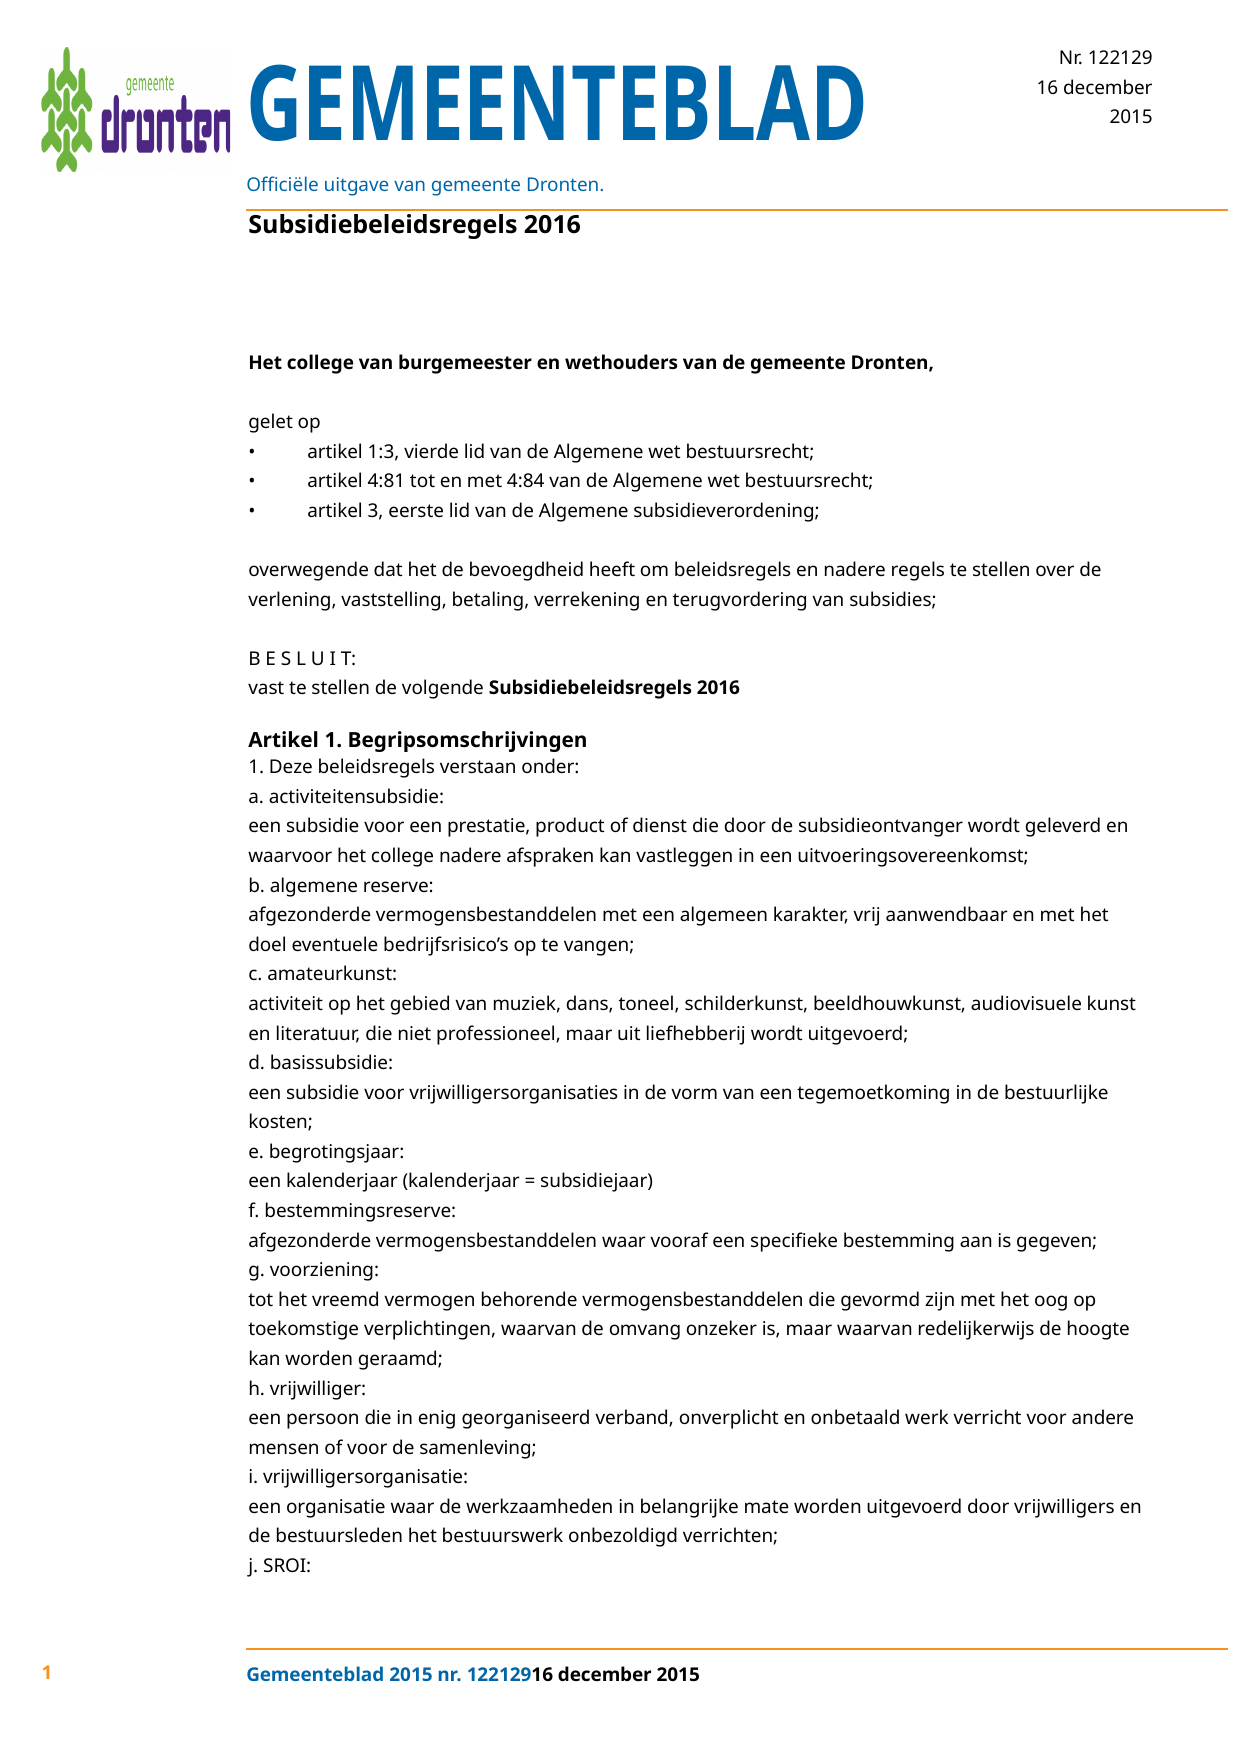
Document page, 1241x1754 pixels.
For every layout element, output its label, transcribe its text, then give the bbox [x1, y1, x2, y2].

text g. voorziening: [248, 1256, 1152, 1282]
text een kalenderjaar (kalenderjaar = subsidiejaar) [248, 1168, 1152, 1193]
text c. amateurkunst: [248, 961, 1152, 986]
text i. vrijwilligersorganisatie: [248, 1463, 1152, 1489]
picture [41, 47, 231, 172]
text h. vrijwilliger: [248, 1375, 1152, 1400]
text overwegende dat het de bevoegdheid heeft om beleidsregels en nadere regels te stellen over de verlening, vaststelling, betaling, verrekening en terugvordering van subsidies; [248, 556, 1152, 612]
text een persoon die in enig georganiseerd verband, onverplicht en onbetaald werk verricht voor andere mensen of voor de samenleving; [248, 1404, 1152, 1459]
text afgezonderde vermogensbestanddelen waar vooraf een specifieke bestemming aan is gegeven; [248, 1227, 1152, 1252]
text d. basissubsidie: [248, 1049, 1152, 1075]
text vast te stellen de volgende Subsidiebeleidsregels 2016 [248, 674, 1152, 700]
text a. activiteitensubsidie: [248, 783, 1152, 809]
text een subsidie voor vrijwilligersorganisaties in de vorm van een tegemoetkoming in de bestuurlijke kosten; [248, 1079, 1152, 1134]
text b. algemene reserve: [248, 872, 1152, 897]
text 1. Deze beleidsregels verstaan onder: [248, 753, 1152, 779]
text f. bestemmingsreserve: [248, 1197, 1152, 1223]
list artikel 1:3, vierde lid van de Algemene wet bestuursrecht; [248, 438, 1152, 464]
text Artikel 1. Begripsomschrijvingen [248, 725, 1152, 753]
text e. begrotingsjaar: [248, 1138, 1152, 1164]
text een subsidie voor een prestatie, product of dienst die door de subsidieontvanger wordt geleverd en waarvoor het college nadere afspraken kan vastleggen in een uitvoeringsovereenkomst; [248, 813, 1152, 868]
text Subsidiebeleidsregels 2016 [248, 211, 1152, 241]
text afgezonderde vermogensbestanddelen met een algemeen karakter, vrij aanwendbaar en met het doel eventuele bedrijfsrisico’s op te vangen; [248, 901, 1152, 957]
text activiteit op het gebied van muziek, dans, toneel, schilderkunst, beeldhouwkunst, audiovisuele kunst en literatuur, die niet professioneel, maar uit liefhebberij wordt uitgevoerd; [248, 990, 1152, 1045]
text Het college van burgemeester en wethouders van de gemeente Dronten, [248, 349, 1152, 375]
text een organisatie waar de werkzaamheden in belangrijke mate worden uitgevoerd door vrijwilligers en de bestuursleden het bestuurswerk onbezoldigd verrichten; [248, 1493, 1152, 1548]
text gelet op [248, 408, 1152, 434]
text tot het vreemd vermogen behorende vermogensbestanddelen die gevormd zijn met het oog op toekomstige verplichtingen, waarvan de omvang onzeker is, maar waarvan redelijkerwijs de hoogte kan worden geraamd; [248, 1286, 1152, 1371]
text j. SROI: [248, 1552, 1152, 1578]
text B E S L U I T: [248, 645, 1152, 671]
list artikel 4:81 tot en met 4:84 van de Algemene wet bestuursrecht; [248, 467, 1152, 493]
list artikel 3, eerste lid van de Algemene subsidieverordening; [248, 497, 1152, 523]
